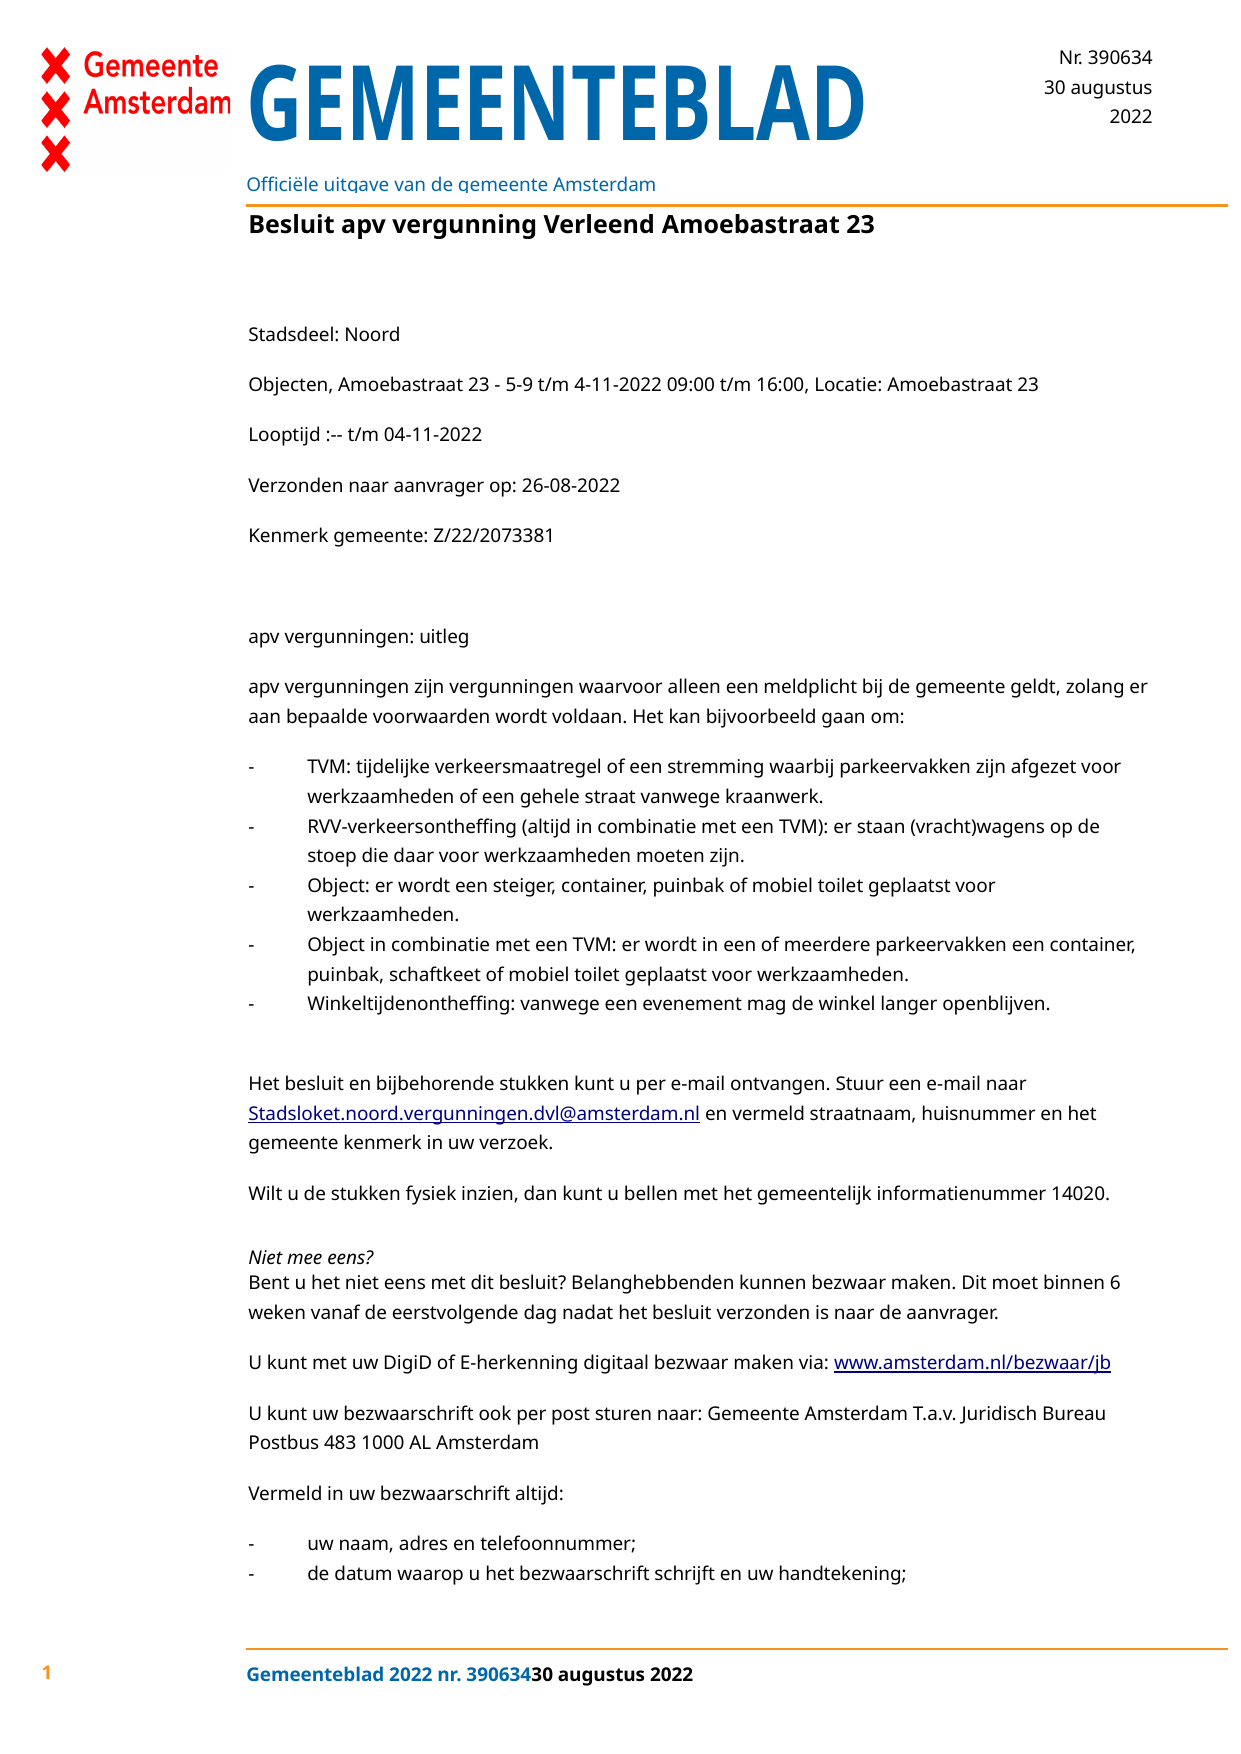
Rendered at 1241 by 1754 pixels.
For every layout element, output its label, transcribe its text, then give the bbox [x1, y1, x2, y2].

text Kenmerk gemeente: Z/22/2073381 [248, 522, 1152, 548]
list RVV-verkeersontheffing (altijd in combinatie met een TVM): er staan (vracht)wagens op de stoep die daar voor werkzaamheden moeten zijn. [248, 813, 1152, 868]
text Vermeld in uw bezwaarschrift altijd: [248, 1480, 1152, 1506]
text Verzonden naar aanvrager op: 26-08-2022 [248, 472, 1152, 498]
text Besluit apv vergunning Verleend Amoebastraat 23 [248, 207, 1152, 241]
list TVM: tijdelijke verkeersmaatregel of een stremming waarbij parkeervakken zijn afgezet voor werkzaamheden of een gehele straat vanwege kraanwerk. [248, 754, 1152, 809]
text Het besluit en bijbehorende stukken kunt u per e-mail ontvangen. Stuur een e-mail naar Stadsloket.noord.vergunningen.dvl@amsterdam.nl en vermeld straatnaam, huisnummer en het gemeente kenmerk in uw verzoek. [248, 1070, 1152, 1155]
picture [41, 47, 231, 172]
list Winkeltijdenontheffing: vanwege een evenement mag de winkel langer openblijven. [248, 990, 1152, 1016]
text Stadsdeel: Noord [248, 321, 1152, 346]
text U kunt uw bezwaarschrift ook per post sturen naar: Gemeente Amsterdam T.a.v. Juridisch Bureau Postbus 483 1000 AL Amsterdam [248, 1400, 1152, 1455]
list Object: er wordt een steiger, container, puinbak of mobiel toilet geplaatst voor werkzaamheden. [248, 872, 1152, 927]
text Objecten, Amoebastraat 23 - 5-9 t/m 4-11-2022 09:00 t/m 16:00, Locatie: Amoebastraat 23 [248, 371, 1152, 397]
text apv vergunningen zijn vergunningen waarvoor alleen een meldplicht bij de gemeente geldt, zolang er aan bepaalde voorwaarden wordt voldaan. Het kan bijvoorbeeld gaan om: [248, 674, 1152, 729]
list Object in combinatie met een TVM: er wordt in een of meerdere parkeervakken een container, puinbak, schaftkeet of mobiel toilet geplaatst voor werkzaamheden. [248, 931, 1152, 986]
text Looptijd :-- t/m 04-11-2022 [248, 422, 1152, 447]
text Niet mee eens? [248, 1244, 1152, 1269]
list de datum waarop u het bezwaarschrift schrijft en uw handtekening; [248, 1560, 1152, 1586]
text Wilt u de stukken fysiek inzien, dan kunt u bellen met het gemeentelijk informatienummer 14020. [248, 1180, 1152, 1206]
text Bent u het niet eens met dit besluit? Belanghebbenden kunnen bezwaar maken. Dit moet binnen 6 weken vanaf de eerstvolgende dag nadat het besluit verzonden is naar de aanvrager. [248, 1269, 1152, 1325]
text apv vergunningen: uitleg [248, 623, 1152, 649]
text U kunt met uw DigiD of E-herkenning digitaal bezwaar maken via: www.amsterdam.nl/bezwaar/jb [248, 1349, 1152, 1375]
list uw naam, adres en telefoonnummer; [248, 1530, 1152, 1556]
